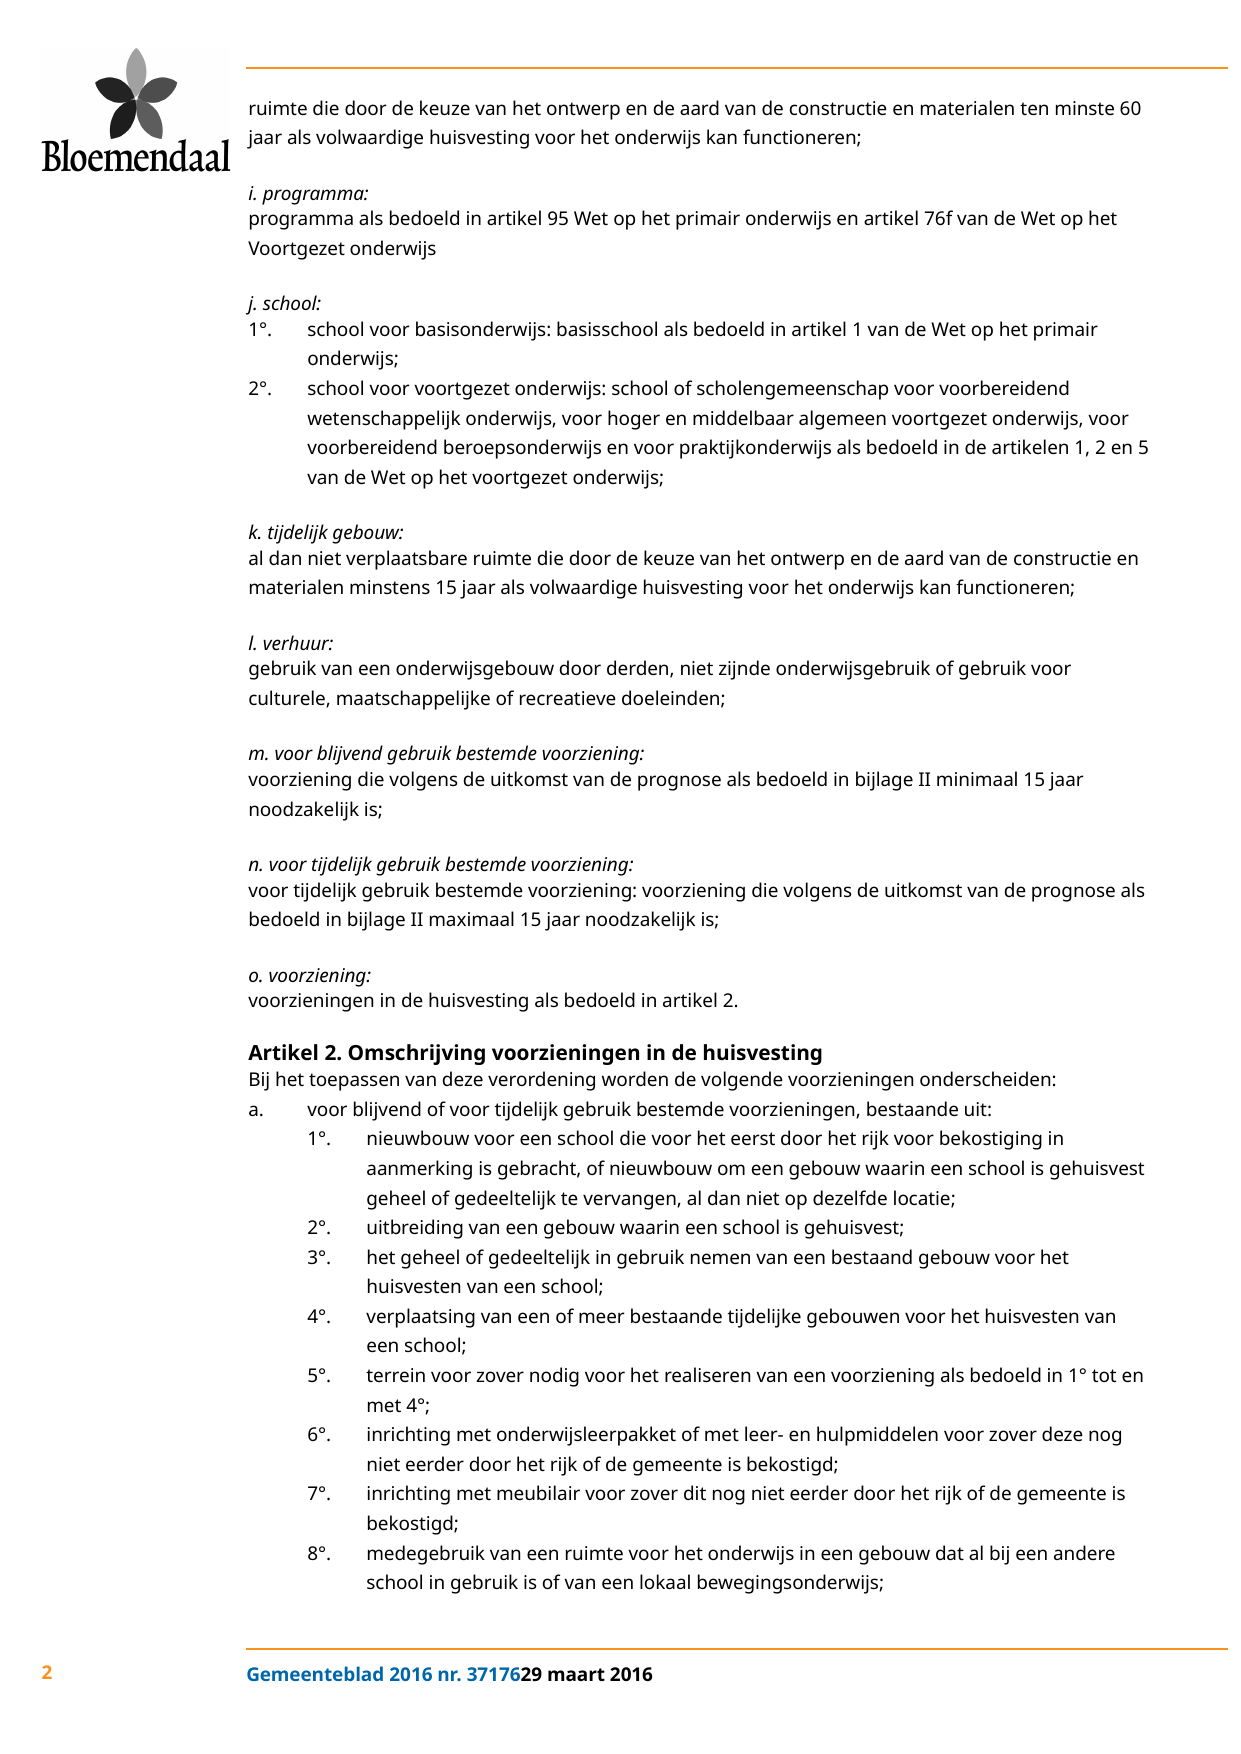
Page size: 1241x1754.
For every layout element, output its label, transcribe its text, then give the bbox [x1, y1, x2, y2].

list inrichting met meubilair voor zover dit nog niet eerder door het rijk of de gemeente is bekostigd; [307, 1481, 1152, 1536]
list school voor basisonderwijs: basisschool als bedoeld in artikel 1 van de Wet op het primair onderwijs; [248, 316, 1152, 371]
text o. voorziening: [248, 962, 1152, 987]
text Bij het toepassen van deze verordening worden de volgende voorzieningen onderscheiden: [248, 1066, 1152, 1092]
list inrichting met onderwijsleerpakket of met leer- en hulpmiddelen voor zover deze nog niet eerder door het rijk of de gemeente is bekostigd; [307, 1421, 1152, 1477]
text j. school: [248, 290, 1152, 316]
text n. voor tijdelijk gebruik bestemde voorziening: [248, 851, 1152, 877]
list uitbreiding van een gebouw waarin een school is gehuisvest; [307, 1214, 1152, 1240]
text k. tijdelijk gebouw: [248, 519, 1152, 545]
list terrein voor zover nodig voor het realiseren van een voorziening als bedoeld in 1° tot en met 4°; [307, 1362, 1152, 1417]
text voor tijdelijk gebruik bestemde voorziening: voorziening die volgens de uitkomst van de prognose als bedoeld in bijlage II maximaal 15 jaar noodzakelijk is; [248, 877, 1152, 932]
text i. programma: [248, 180, 1152, 205]
text voorzieningen in de huisvesting als bedoeld in artikel 2. [248, 987, 1152, 1013]
text programma als bedoeld in artikel 95 Wet op het primair onderwijs en artikel 76f van de Wet op het Voortgezet onderwijs [248, 205, 1152, 261]
text Artikel 2. Omschrijving voorzieningen in de huisvesting [248, 1038, 1152, 1066]
text al dan niet verplaatsbare ruimte die door de keuze van het ontwerp en de aard van de constructie en materialen minstens 15 jaar als volwaardige huisvesting voor het onderwijs kan functioneren; [248, 545, 1152, 600]
list school voor voortgezet onderwijs: school of scholengemeenschap voor voorbereidend wetenschappelijk onderwijs, voor hoger en middelbaar algemeen voortgezet onderwijs, voor voorbereidend beroepsonderwijs en voor praktijkonderwijs als bedoeld in de artikelen 1, 2 en 5 van de Wet op het voortgezet onderwijs; [248, 375, 1152, 490]
list voor blijvend of voor tijdelijk gebruik bestemde voorzieningen, bestaande uit: [248, 1096, 1152, 1122]
text ruimte die door de keuze van het ontwerp en de aard van de constructie en materialen ten minste 60 jaar als volwaardige huisvesting voor het onderwijs kan functioneren; [248, 95, 1152, 150]
text l. verhuur: [248, 630, 1152, 656]
text voorziening die volgens de uitkomst van de prognose als bedoeld in bijlage II minimaal 15 jaar noodzakelijk is; [248, 766, 1152, 822]
list medegebruik van een ruimte voor het onderwijs in een gebouw dat al bij een andere school in gebruik is of van een lokaal bewegingsonderwijs; [307, 1540, 1152, 1595]
list het geheel of gedeeltelijk in gebruik nemen van een bestaand gebouw voor het huisvesten van een school; [307, 1244, 1152, 1299]
list verplaatsing van een of meer bestaande tijdelijke gebouwen voor het huisvesten van een school; [307, 1303, 1152, 1358]
text gebruik van een onderwijsgebouw door derden, niet zijnde onderwijsgebruik of gebruik voor culturele, maatschappelijke of recreatieve doeleinden; [248, 656, 1152, 711]
text m. voor blijvend gebruik bestemde voorziening: [248, 741, 1152, 766]
list nieuwbouw voor een school die voor het eerst door het rijk voor bekostiging in aanmerking is gebracht, of nieuwbouw om een gebouw waarin een school is gehuisvest geheel of gedeeltelijk te vervangen, al dan niet op dezelfde locatie; [307, 1126, 1152, 1210]
picture [41, 47, 231, 172]
